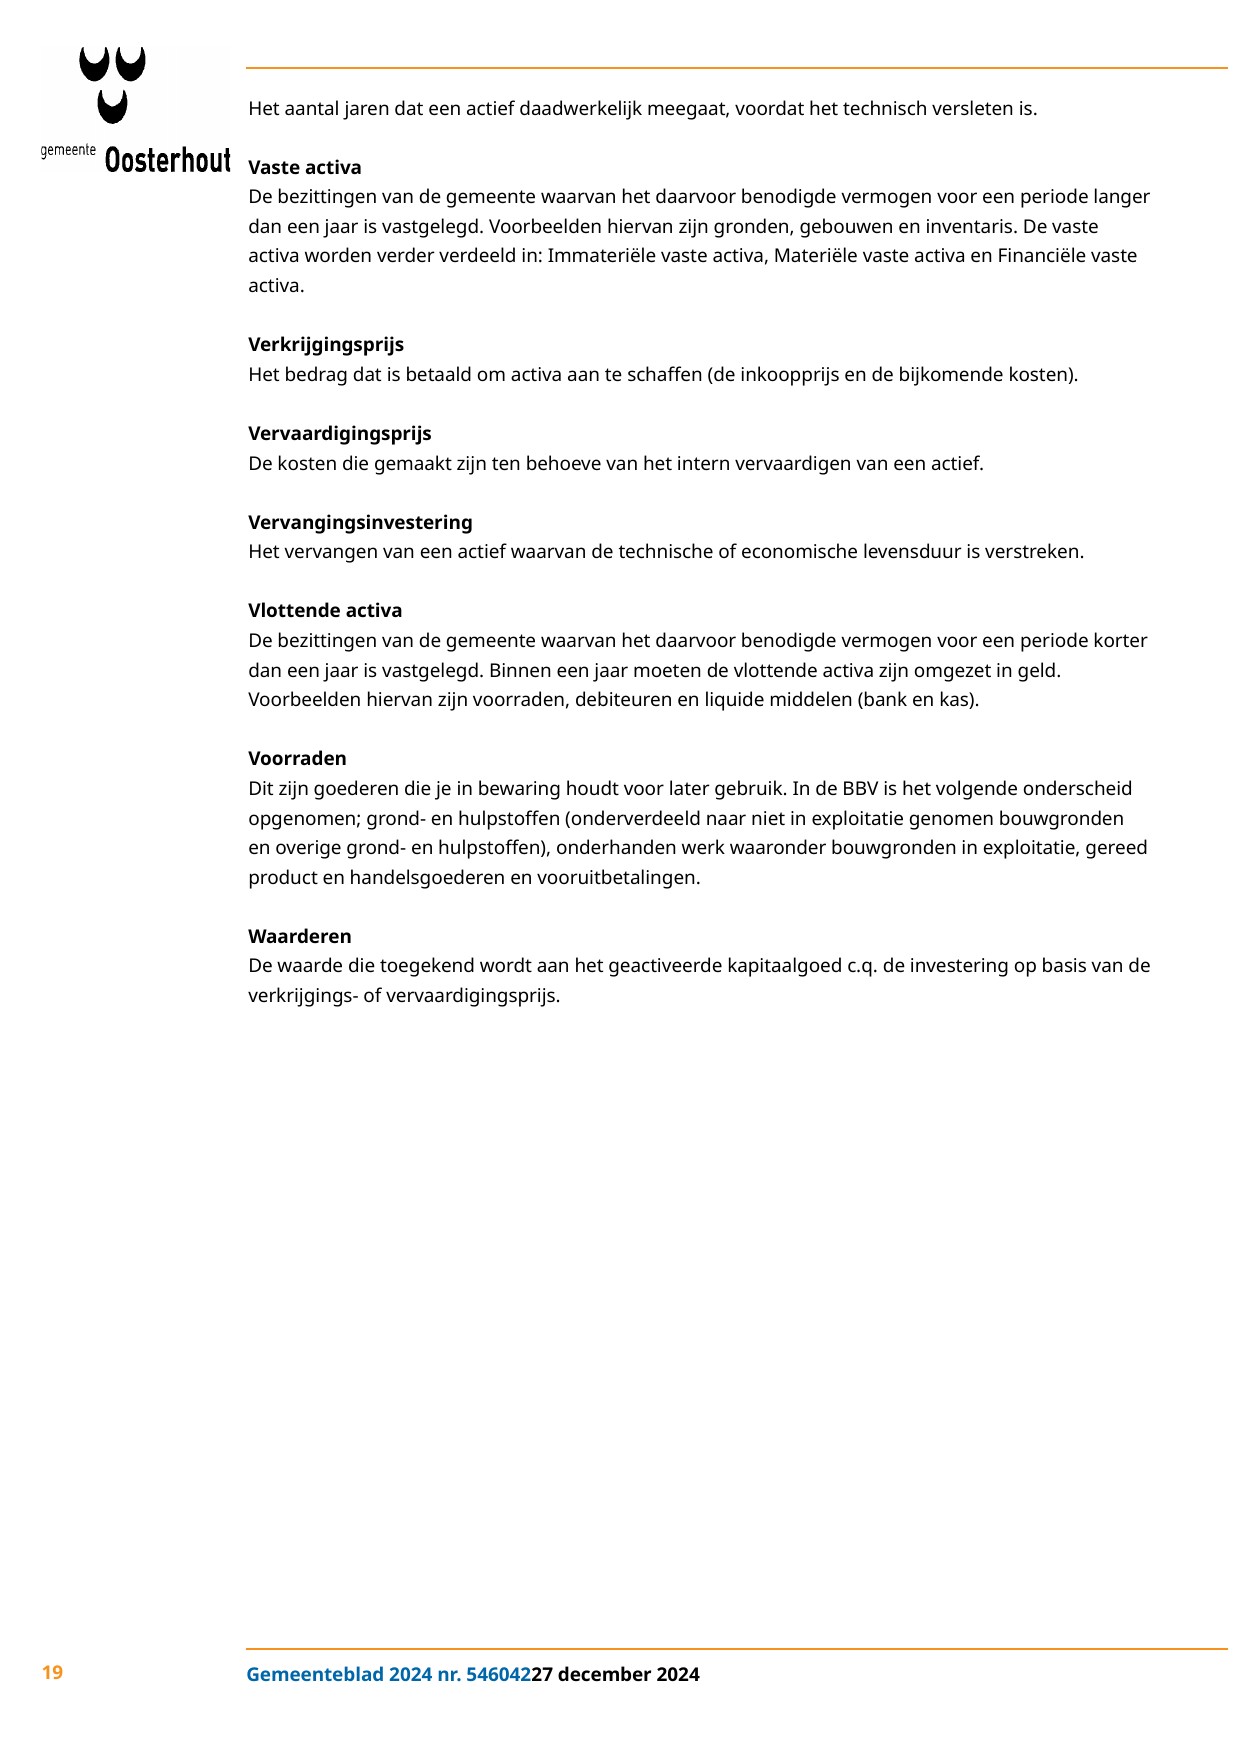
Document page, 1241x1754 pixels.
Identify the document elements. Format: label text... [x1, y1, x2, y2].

text Vaste activa [248, 154, 1152, 180]
text De waarde die toegekend wordt aan het geactiveerde kapitaalgoed c.q. de investering op basis van de verkrijgings- of vervaardigingsprijs. [248, 953, 1152, 1008]
text Het vervangen van een actief waarvan de technische of economische levensduur is verstreken. [248, 538, 1152, 564]
text Waarderen [248, 923, 1152, 949]
text Het aantal jaren dat een actief daadwerkelijk meegaat, voordat het technisch versleten is. [248, 95, 1152, 121]
text Vervangingsinvestering [248, 509, 1152, 535]
text De bezittingen van de gemeente waarvan het daarvoor benodigde vermogen voor een periode korter dan een jaar is vastgelegd. Binnen een jaar moeten de vlottende activa zijn omgezet in geld. Voorbeelden hiervan zijn voorraden, debiteuren en liquide middelen (bank en kas). [248, 627, 1152, 712]
text Vlottende activa [248, 598, 1152, 623]
text Voorraden [248, 746, 1152, 771]
text De bezittingen van de gemeente waarvan het daarvoor benodigde vermogen voor een periode langer dan een jaar is vastgelegd. Voorbeelden hiervan zijn gronden, gebouwen en inventaris. De vaste activa worden verder verdeeld in: Immateriële vaste activa, Materiële vaste activa en Financiële vaste activa. [248, 183, 1152, 298]
text Vervaardigingsprijs [248, 420, 1152, 446]
text De kosten die gemaakt zijn ten behoeve van het intern vervaardigen van een actief. [248, 450, 1152, 476]
picture [41, 47, 231, 172]
text Dit zijn goederen die je in bewaring houdt voor later gebruik. In de BBV is het volgende onderscheid opgenomen; grond- en hulpstoffen (onderverdeeld naar niet in exploitatie genomen bouwgronden en overige grond- en hulpstoffen), onderhanden werk waaronder bouwgronden in exploitatie, gereed product en handelsgoederen en vooruitbetalingen. [248, 775, 1152, 890]
text Verkrijgingsprijs [248, 331, 1152, 357]
text Het bedrag dat is betaald om activa aan te schaffen (de inkoopprijs en de bijkomende kosten). [248, 361, 1152, 387]
